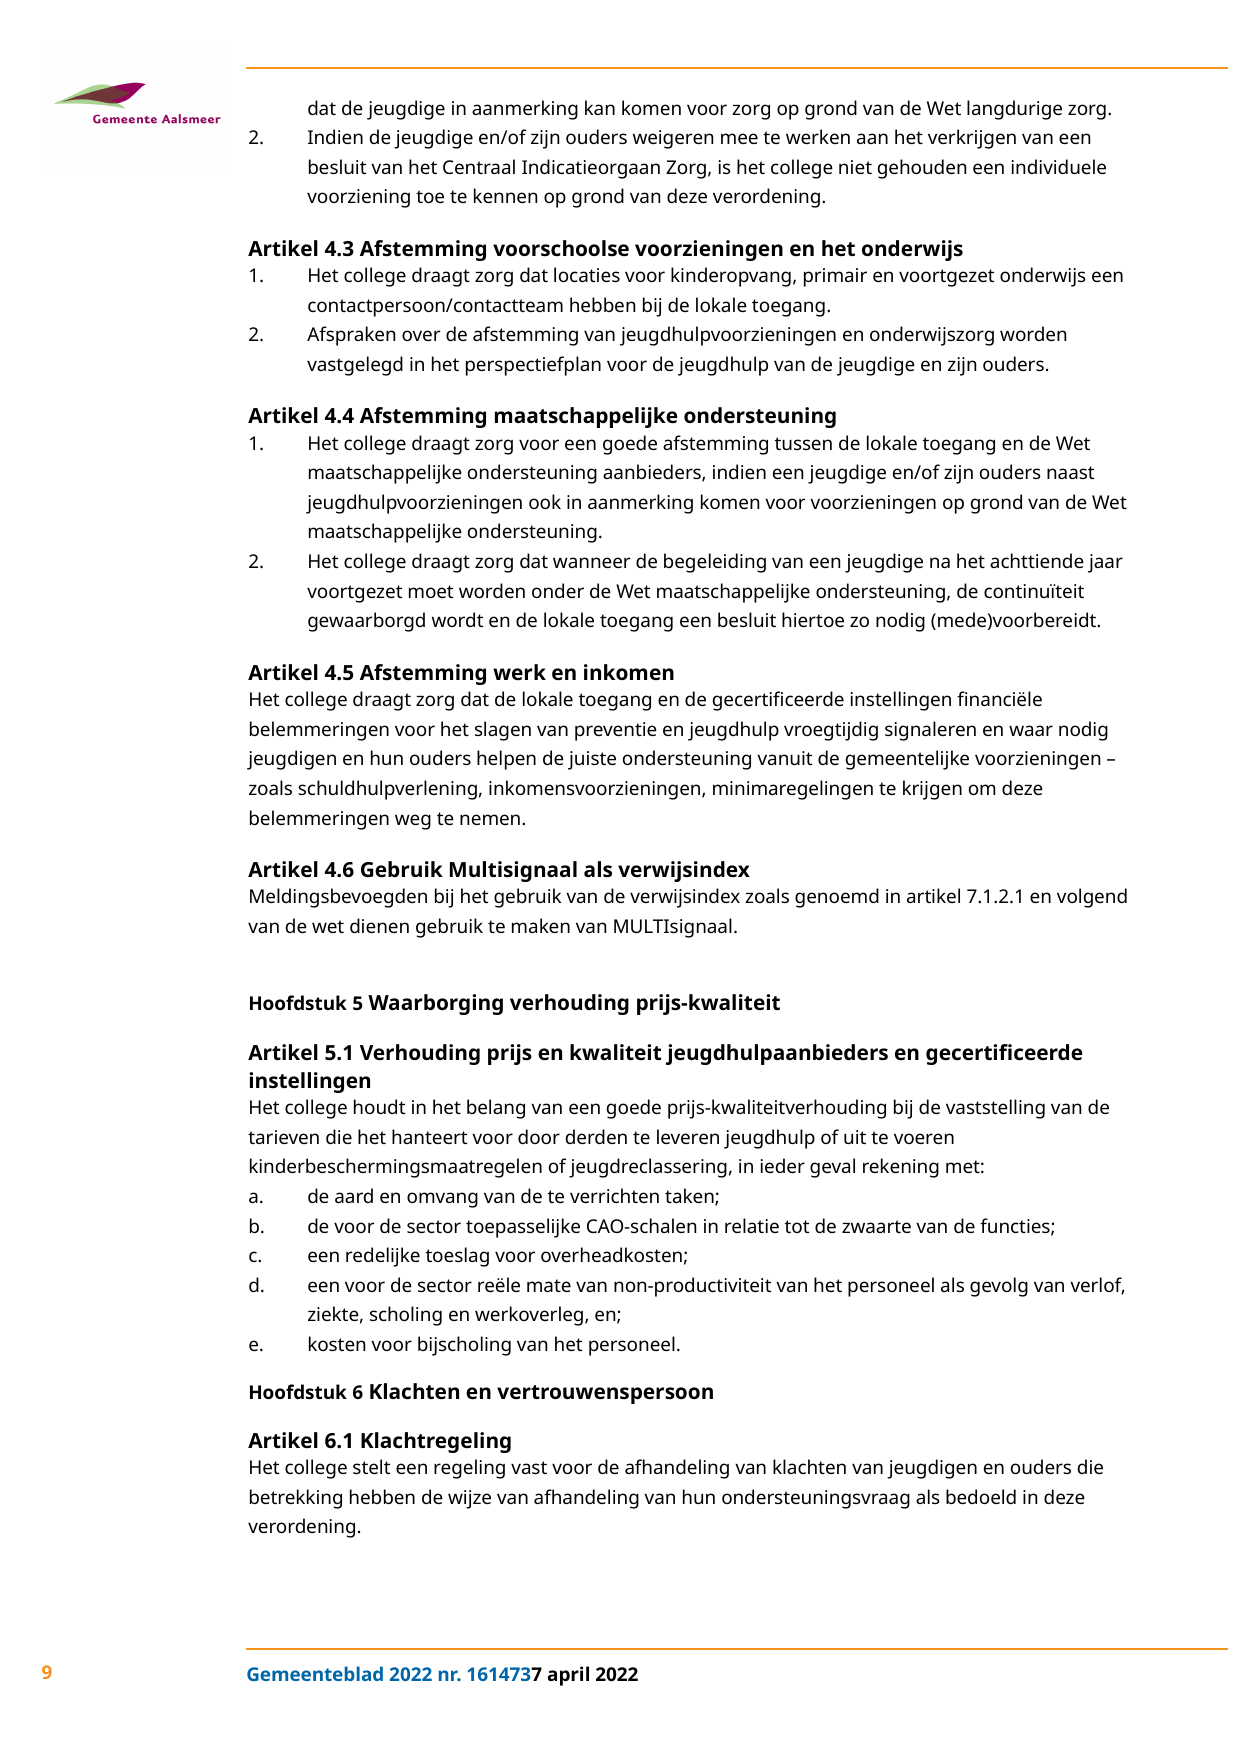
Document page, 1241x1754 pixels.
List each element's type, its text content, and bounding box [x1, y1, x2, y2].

text Hoofdstuk 5 Waarborging verhouding prijs-kwaliteit [248, 988, 1152, 1017]
text Meldingsbevoegden bij het gebruik van de verwijsindex zoals genoemd in artikel 7.1.2.1 en volgend van de wet dienen gebruik te maken van MULTIsignaal. [248, 883, 1152, 939]
list een voor de sector reële mate van non-productiviteit van het personeel als gevolg van verlof, ziekte, scholing en werkoverleg, en; [248, 1272, 1152, 1327]
list kosten voor bijscholing van het personeel. [248, 1331, 1152, 1357]
list de voor de sector toepasselijke CAO-schalen in relatie tot de zwaarte van de functies; [248, 1213, 1152, 1238]
text Hoofdstuk 6 Klachten en vertrouwenspersoon [248, 1377, 1152, 1405]
list de aard en omvang van de te verrichten taken; [248, 1183, 1152, 1209]
text Het college draagt zorg dat de lokale toegang en de gecertificeerde instellingen financiële belemmeringen voor het slagen van preventie en jeugdhulp vroegtijdig signaleren en waar nodig jeugdigen en hun ouders helpen de juiste ondersteuning vanuit de gemeentelijke voorzieningen – zoals schuldhulpverlening, inkomensvoorzieningen, minimaregelingen te krijgen om deze belemmeringen weg te nemen. [248, 686, 1152, 830]
text Artikel 4.4 Afstemming maatschappelijke ondersteuning [248, 402, 1152, 430]
list een redelijke toeslag voor overheadkosten; [248, 1242, 1152, 1268]
list Indien de jeugdige en/of zijn ouders weigeren mee te werken aan het verkrijgen van een besluit van het Centraal Indicatieorgaan Zorg, is het college niet gehouden een individuele voorziening toe te kennen op grond van deze verordening. [248, 124, 1152, 209]
text Artikel 4.6 Gebruik Multisignaal als verwijsindex [248, 855, 1152, 883]
text Artikel 4.3 Afstemming voorschoolse voorzieningen en het onderwijs [248, 234, 1152, 262]
text Artikel 6.1 Klachtregeling [248, 1426, 1152, 1454]
list Afspraken over de afstemming van jeugdhulpvoorzieningen en onderwijszorg worden vastgelegd in het perspectiefplan voor de jeugdhulp van de jeugdige en zijn ouders. [248, 322, 1152, 377]
text Artikel 5.1 Verhouding prijs en kwaliteit jeugdhulpaanbieders en gecertificeerde instellingen [248, 1038, 1152, 1094]
text Artikel 4.5 Afstemming werk en inkomen [248, 658, 1152, 686]
picture [41, 47, 231, 172]
list dat de jeugdige in aanmerking kan komen voor zorg op grond van de Wet langdurige zorg. [248, 95, 1152, 121]
list Het college draagt zorg dat locaties voor kinderopvang, primair en voortgezet onderwijs een contactpersoon/contactteam hebben bij de lokale toegang. [248, 262, 1152, 318]
text Het college houdt in het belang van een goede prijs-kwaliteitverhouding bij de vaststelling van de tarieven die het hanteert voor door derden te leveren jeugdhulp of uit te voeren kinderbeschermingsmaatregelen of jeugdreclassering, in ieder geval rekening met: [248, 1094, 1152, 1179]
list Het college draagt zorg voor een goede afstemming tussen de lokale toegang en de Wet maatschappelijke ondersteuning aanbieders, indien een jeugdige en/of zijn ouders naast jeugdhulpvoorzieningen ook in aanmerking komen voor voorzieningen op grond van de Wet maatschappelijke ondersteuning. [248, 430, 1152, 544]
list Het college draagt zorg dat wanneer de begeleiding van een jeugdige na het achttiende jaar voortgezet moet worden onder de Wet maatschappelijke ondersteuning, de continuïteit gewaarborgd wordt en de lokale toegang een besluit hiertoe zo nodig (mede)voorbereidt. [248, 548, 1152, 633]
text Het college stelt een regeling vast voor de afhandeling van klachten van jeugdigen en ouders die betrekking hebben de wijze van afhandeling van hun ondersteuningsvraag als bedoeld in deze verordening. [248, 1454, 1152, 1539]
